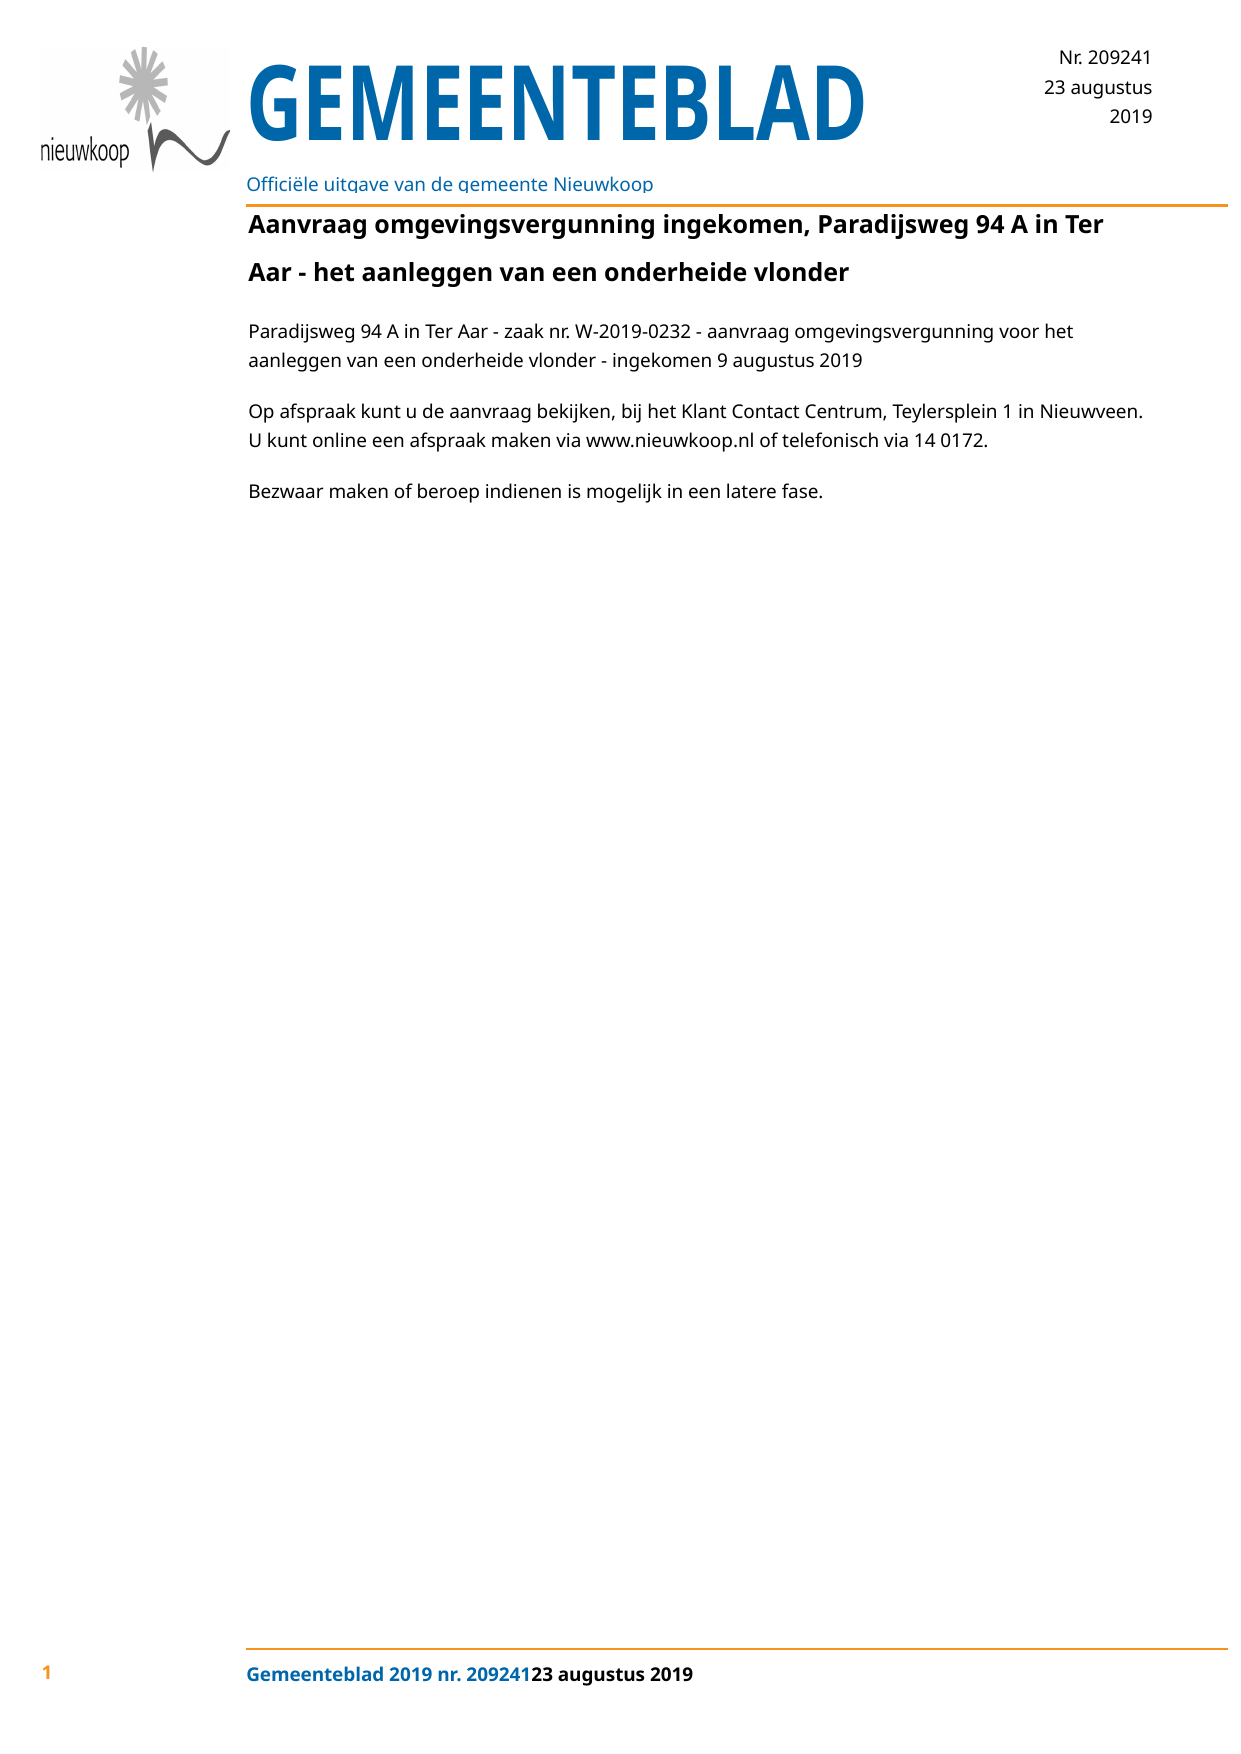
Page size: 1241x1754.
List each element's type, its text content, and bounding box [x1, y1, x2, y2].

text Op afspraak kunt u de aanvraag bekijken, bij het Klant Contact Centrum, Teylersplein 1 in Nieuwveen. U kunt online een afspraak maken via www.nieuwkoop.nl of telefonisch via 14 0172. [248, 398, 1152, 453]
text Aanvraag omgevingsvergunning ingekomen, Paradijsweg 94 A in Ter Aar - het aanleggen van een onderheide vlonder [248, 207, 1152, 288]
text Paradijsweg 94 A in Ter Aar - zaak nr. W-2019-0232 - aanvraag omgevingsvergunning voor het aanleggen van een onderheide vlonder - ingekomen 9 augustus 2019 [248, 318, 1152, 373]
picture [41, 47, 231, 172]
text Bezwaar maken of beroep indienen is mogelijk in een latere fase. [248, 478, 1152, 504]
